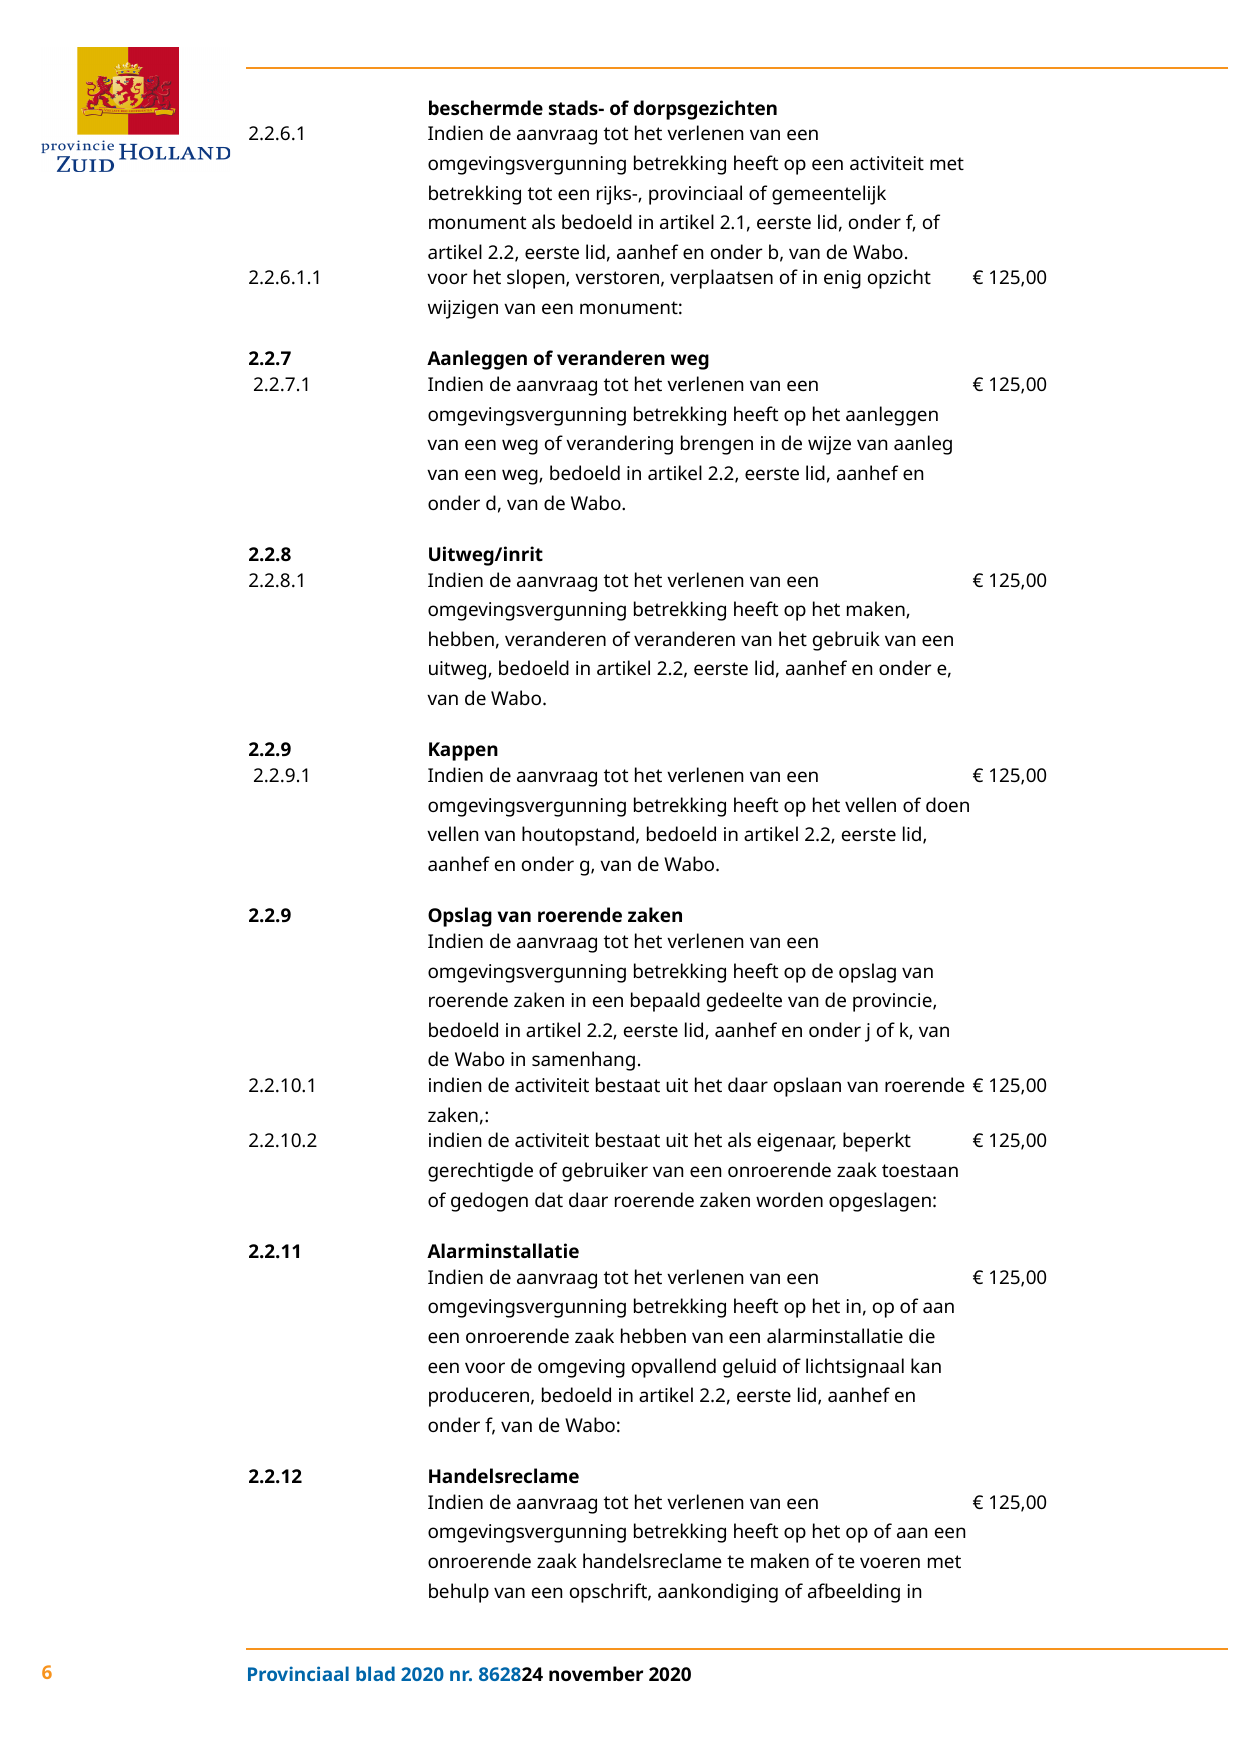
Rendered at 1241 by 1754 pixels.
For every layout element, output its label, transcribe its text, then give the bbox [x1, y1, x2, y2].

table_cell Indien de aanvraag tot het verlenen van een omgevingsvergunning betrekking heeft op het maken, hebben, veranderen of veranderen van het gebruik van een uitweg, bedoeld in artikel 2.2, eerste lid, aanhef en onder e, van de Wabo. [427, 567, 972, 711]
table_cell [973, 877, 1152, 903]
table_cell € 125,00 [973, 1128, 1152, 1213]
table_cell [248, 1489, 427, 1604]
table_cell [973, 1438, 1152, 1463]
table_cell € 125,00 [973, 1073, 1152, 1128]
table_cell [973, 928, 1152, 1072]
table_cell indien de activiteit bestaat uit het als eigenaar, beperkt gerechtigde of gebruiker van een onroerende zaak toestaan of gedogen dat daar roerende zaken worden opgeslagen: [427, 1128, 972, 1213]
table_cell Alarminstallatie [427, 1238, 972, 1264]
table_cell [427, 877, 972, 903]
table_cell 2.2.8.1 [248, 567, 427, 711]
table_cell Indien de aanvraag tot het verlenen van een omgevingsvergunning betrekking heeft op het in, op of aan een onroerende zaak hebben van een alarminstallatie die een voor de omgeving opvallend geluid of lichtsignaal kan produceren, bedoeld in artikel 2.2, eerste lid, aanhef en onder f, van de Wabo: [427, 1264, 972, 1438]
table_cell Indien de aanvraag tot het verlenen van een omgevingsvergunning betrekking heeft op een activiteit met betrekking tot een rijks-, provinciaal of gemeentelijk monument als bedoeld in artikel 2.1, eerste lid, onder f, of artikel 2.2, eerste lid, aanhef en onder b, van de Wabo. [427, 121, 972, 264]
table_cell [427, 1213, 972, 1238]
table_cell € 125,00 [973, 567, 1152, 711]
table_cell [973, 346, 1152, 371]
table_cell [248, 711, 427, 737]
table_cell [973, 541, 1152, 567]
table_cell [248, 95, 427, 121]
table_cell [973, 515, 1152, 541]
table_cell [973, 1238, 1152, 1264]
table_cell Indien de aanvraag tot het verlenen van een omgevingsvergunning betrekking heeft op het vellen of doen vellen van houtopstand, bedoeld in artikel 2.2, eerste lid, aanhef en onder g, van de Wabo. [427, 763, 972, 877]
table_cell [973, 1213, 1152, 1238]
table_cell 2.2.6.1 [248, 121, 427, 264]
table_cell € 125,00 [973, 265, 1152, 320]
table_cell 2.2.9.1 [248, 763, 427, 877]
table_cell [248, 1438, 427, 1463]
table_cell 2.2.11 [248, 1238, 427, 1264]
table_cell [427, 1438, 972, 1463]
table_cell [248, 1264, 427, 1438]
table_cell 2.2.9 [248, 903, 427, 928]
table_cell [427, 515, 972, 541]
table_cell 2.2.12 [248, 1464, 427, 1489]
table_cell [973, 711, 1152, 737]
table_cell Indien de aanvraag tot het verlenen van een omgevingsvergunning betrekking heeft op het aanleggen van een weg of verandering brengen in de wijze van aanleg van een weg, bedoeld in artikel 2.2, eerste lid, aanhef en onder d, van de Wabo. [427, 371, 972, 515]
table_cell [248, 928, 427, 1072]
table_cell Uitweg/inrit [427, 541, 972, 567]
table_cell [427, 711, 972, 737]
table_cell [248, 515, 427, 541]
table_cell [248, 877, 427, 903]
table_cell € 125,00 [973, 763, 1152, 877]
table_cell [248, 1213, 427, 1238]
table_cell 2.2.9 [248, 737, 427, 762]
table_cell € 125,00 [973, 1489, 1152, 1604]
table_cell 2.2.10.2 [248, 1128, 427, 1213]
table_cell Handelsreclame [427, 1464, 972, 1489]
table_cell Opslag van roerende zaken [427, 903, 972, 928]
table_cell 2.2.7 [248, 346, 427, 371]
table_cell [973, 121, 1152, 264]
table_cell [973, 737, 1152, 762]
table_cell 2.2.7.1 [248, 371, 427, 515]
table_cell € 125,00 [973, 1264, 1152, 1438]
table_cell [248, 320, 427, 346]
table_cell [973, 1464, 1152, 1489]
table_cell Indien de aanvraag tot het verlenen van een omgevingsvergunning betrekking heeft op het op of aan een onroerende zaak handelsreclame te maken of te voeren met behulp van een opschrift, aankondiging of afbeelding in [427, 1489, 972, 1604]
table_cell 2.2.8 [248, 541, 427, 567]
table_cell [973, 903, 1152, 928]
table_cell 2.2.10.1 [248, 1073, 427, 1128]
table_cell [973, 95, 1152, 121]
table_cell Kappen [427, 737, 972, 762]
table_cell Aanleggen of veranderen weg [427, 346, 972, 371]
table_cell indien de activiteit bestaat uit het daar opslaan van roerende zaken,: [427, 1073, 972, 1128]
table_cell Indien de aanvraag tot het verlenen van een omgevingsvergunning betrekking heeft op de opslag van roerende zaken in een bepaald gedeelte van de provincie, bedoeld in artikel 2.2, eerste lid, aanhef en onder j of k, van de Wabo in samenhang. [427, 928, 972, 1072]
table_cell [973, 320, 1152, 346]
table_cell [427, 320, 972, 346]
picture [41, 47, 231, 172]
table_cell 2.2.6.1.1 [248, 265, 427, 320]
table_cell beschermde stads- of dorpsgezichten [427, 95, 972, 121]
table_cell € 125,00 [973, 371, 1152, 515]
table_cell voor het slopen, verstoren, verplaatsen of in enig opzicht wijzigen van een monument: [427, 265, 972, 320]
